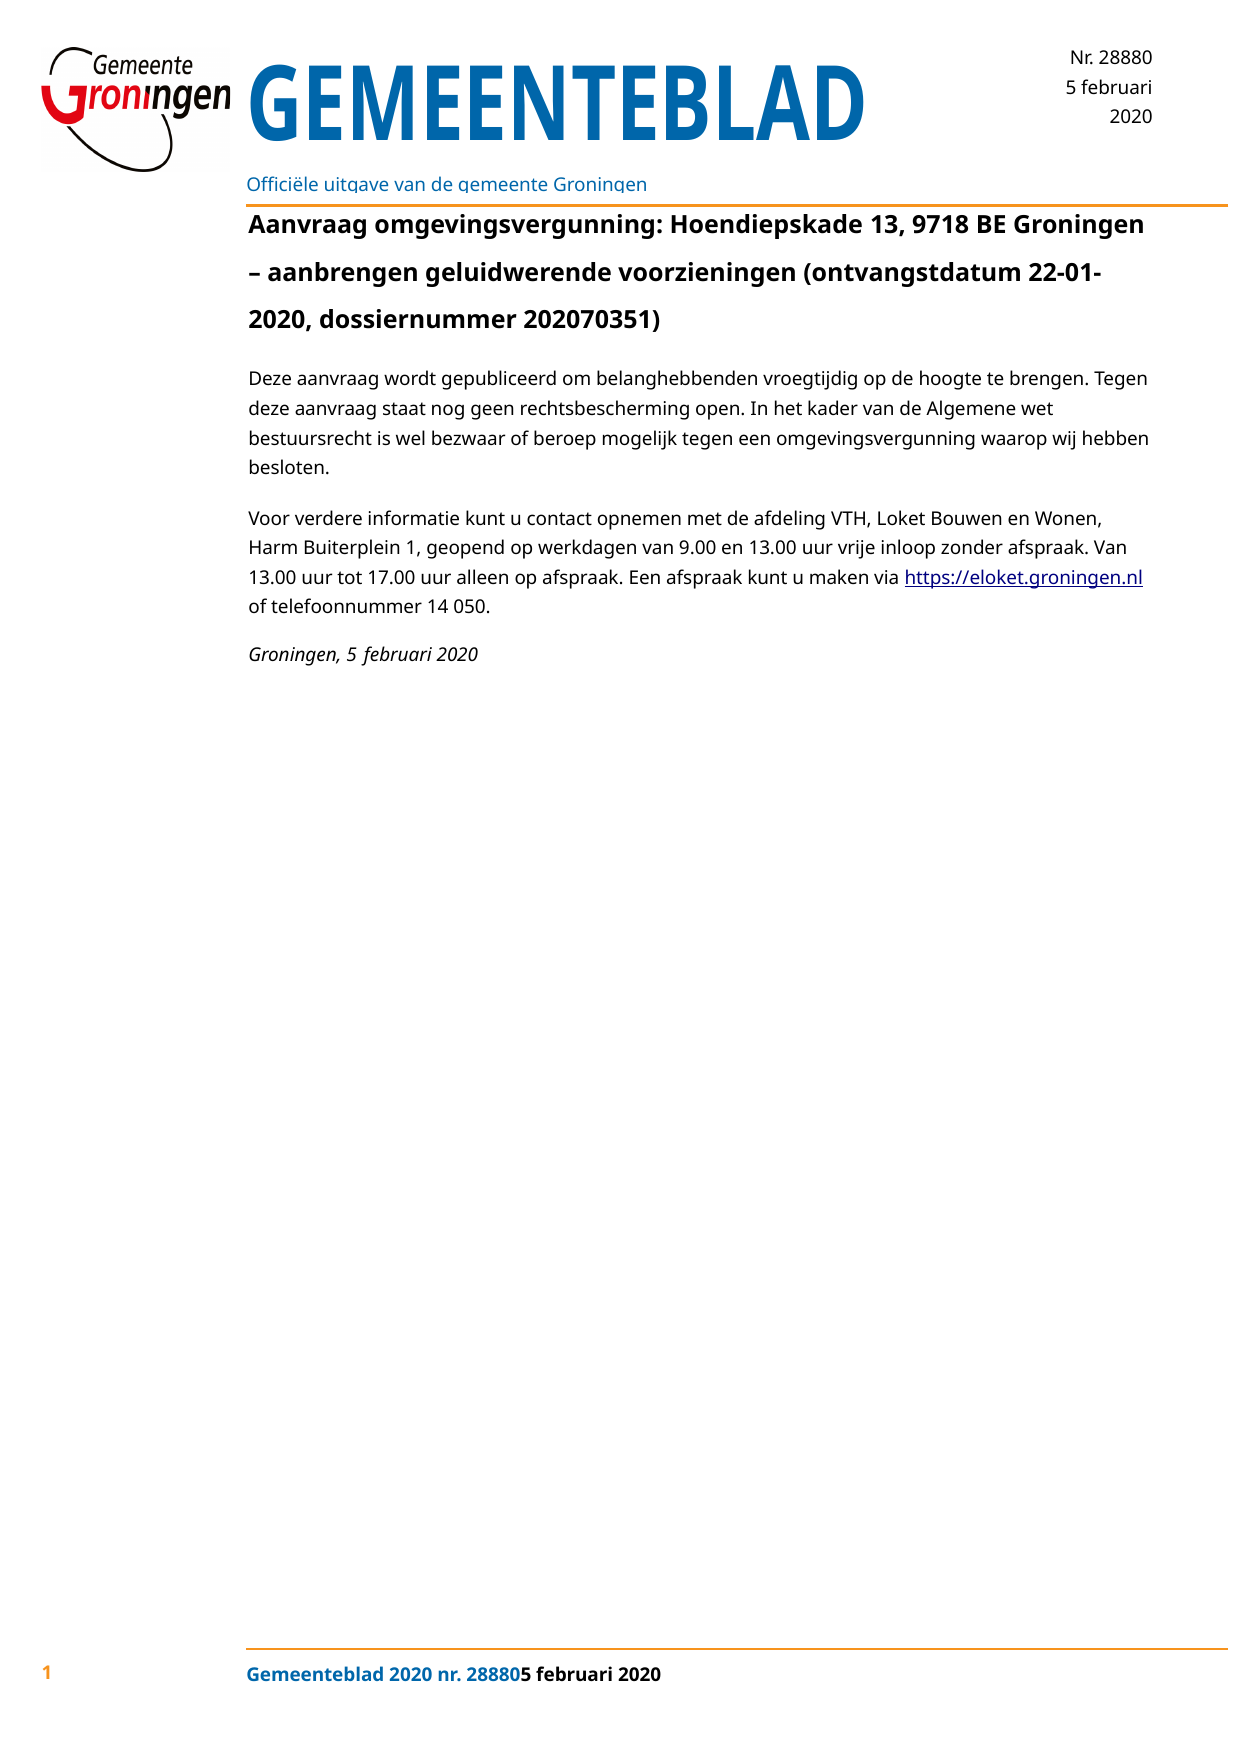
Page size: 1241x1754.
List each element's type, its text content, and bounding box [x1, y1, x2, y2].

text Aanvraag omgevingsvergunning: Hoendiepskade 13, 9718 BE Groningen – aanbrengen geluidwerende voorzieningen (ontvangstdatum 22-01-2020, dossiernummer 202070351) [248, 207, 1152, 336]
picture [41, 47, 231, 172]
text Groningen, 5 februari 2020 [248, 641, 1152, 667]
text Voor verdere informatie kunt u contact opnemen met de afdeling VTH, Loket Bouwen en Wonen, Harm Buiterplein 1, geopend op werkdagen van 9.00 en 13.00 uur vrije inloop zonder afspraak. Van 13.00 uur tot 17.00 uur alleen op afspraak. Een afspraak kunt u maken via https://eloket.groningen.nl of telefoonnummer 14 050. [248, 505, 1152, 619]
text Deze aanvraag wordt gepubliceerd om belanghebbenden vroegtijdig op de hoogte te brengen. Tegen deze aanvraag staat nog geen rechtsbescherming open. In het kader van de Algemene wet bestuursrecht is wel bezwaar of beroep mogelijk tegen een omgevingsvergunning waarop wij hebben besloten. [248, 366, 1152, 480]
